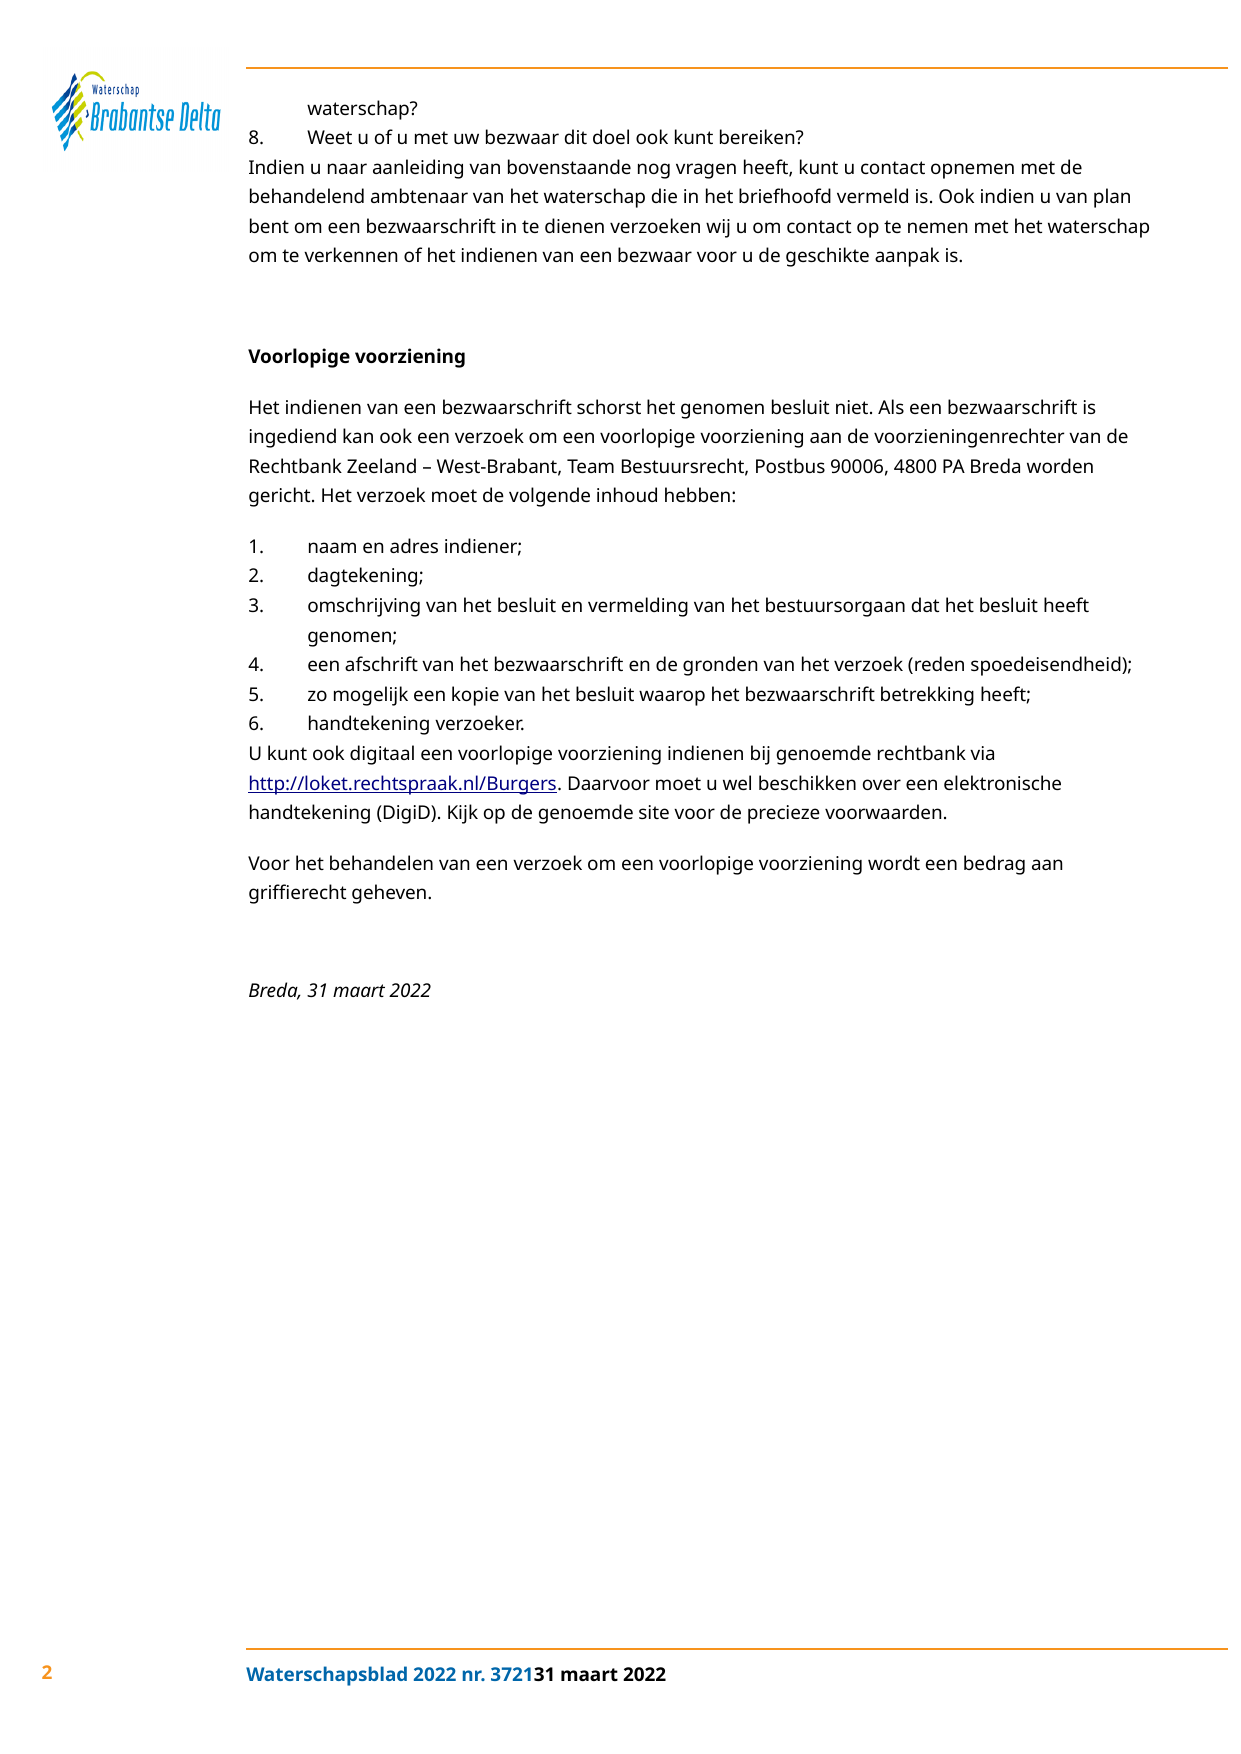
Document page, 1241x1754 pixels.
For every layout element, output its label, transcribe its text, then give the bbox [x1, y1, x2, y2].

list dagtekening; [248, 563, 1152, 588]
text Breda, 31 maart 2022 [248, 978, 1152, 1003]
text Voor het behandelen van een verzoek om een voorlopige voorziening wordt een bedrag aan griffierecht geheven. [248, 850, 1152, 905]
list zo mogelijk een kopie van het besluit waarop het bezwaarschrift betrekking heeft; [248, 681, 1152, 707]
text Indien u naar aanleiding van bovenstaande nog vragen heeft, kunt u contact opnemen met de behandelend ambtenaar van het waterschap die in het briefhoofd vermeld is. Ook indien u van plan bent om een bezwaarschrift in te dienen verzoeken wij u om contact op te nemen met het waterschap om te verkennen of het indienen van een bezwaar voor u de geschikte aanpak is. [248, 154, 1152, 268]
list Weet u of u met uw bezwaar dit doel ook kunt bereiken? [248, 124, 1152, 150]
list waterschap? [248, 95, 1152, 121]
text Voorlopige voorziening [248, 343, 1152, 369]
list naam en adres indiener; [248, 533, 1152, 559]
text Het indienen van een bezwaarschrift schorst het genomen besluit niet. Als een bezwaarschrift is ingediend kan ook een verzoek om een voorlopige voorziening aan de voorzieningenrechter van de Rechtbank Zeeland – West-Brabant, Team Bestuursrecht, Postbus 90006, 4800 PA Breda worden gericht. Het verzoek moet de volgende inhoud hebben: [248, 394, 1152, 508]
text U kunt ook digitaal een voorlopige voorziening indienen bij genoemde rechtbank via http://loket.rechtspraak.nl/Burgers. Daarvoor moet u wel beschikken over een elektronische handtekening (DigiD). Kijk op de genoemde site voor de precieze voorwaarden. [248, 740, 1152, 825]
list een afschrift van het bezwaarschrift en de gronden van het verzoek (reden spoedeisendheid); [248, 651, 1152, 677]
picture [41, 47, 231, 172]
list omschrijving van het besluit en vermelding van het bestuursorgaan dat het besluit heeft genomen; [248, 592, 1152, 648]
list handtekening verzoeker. [248, 711, 1152, 736]
